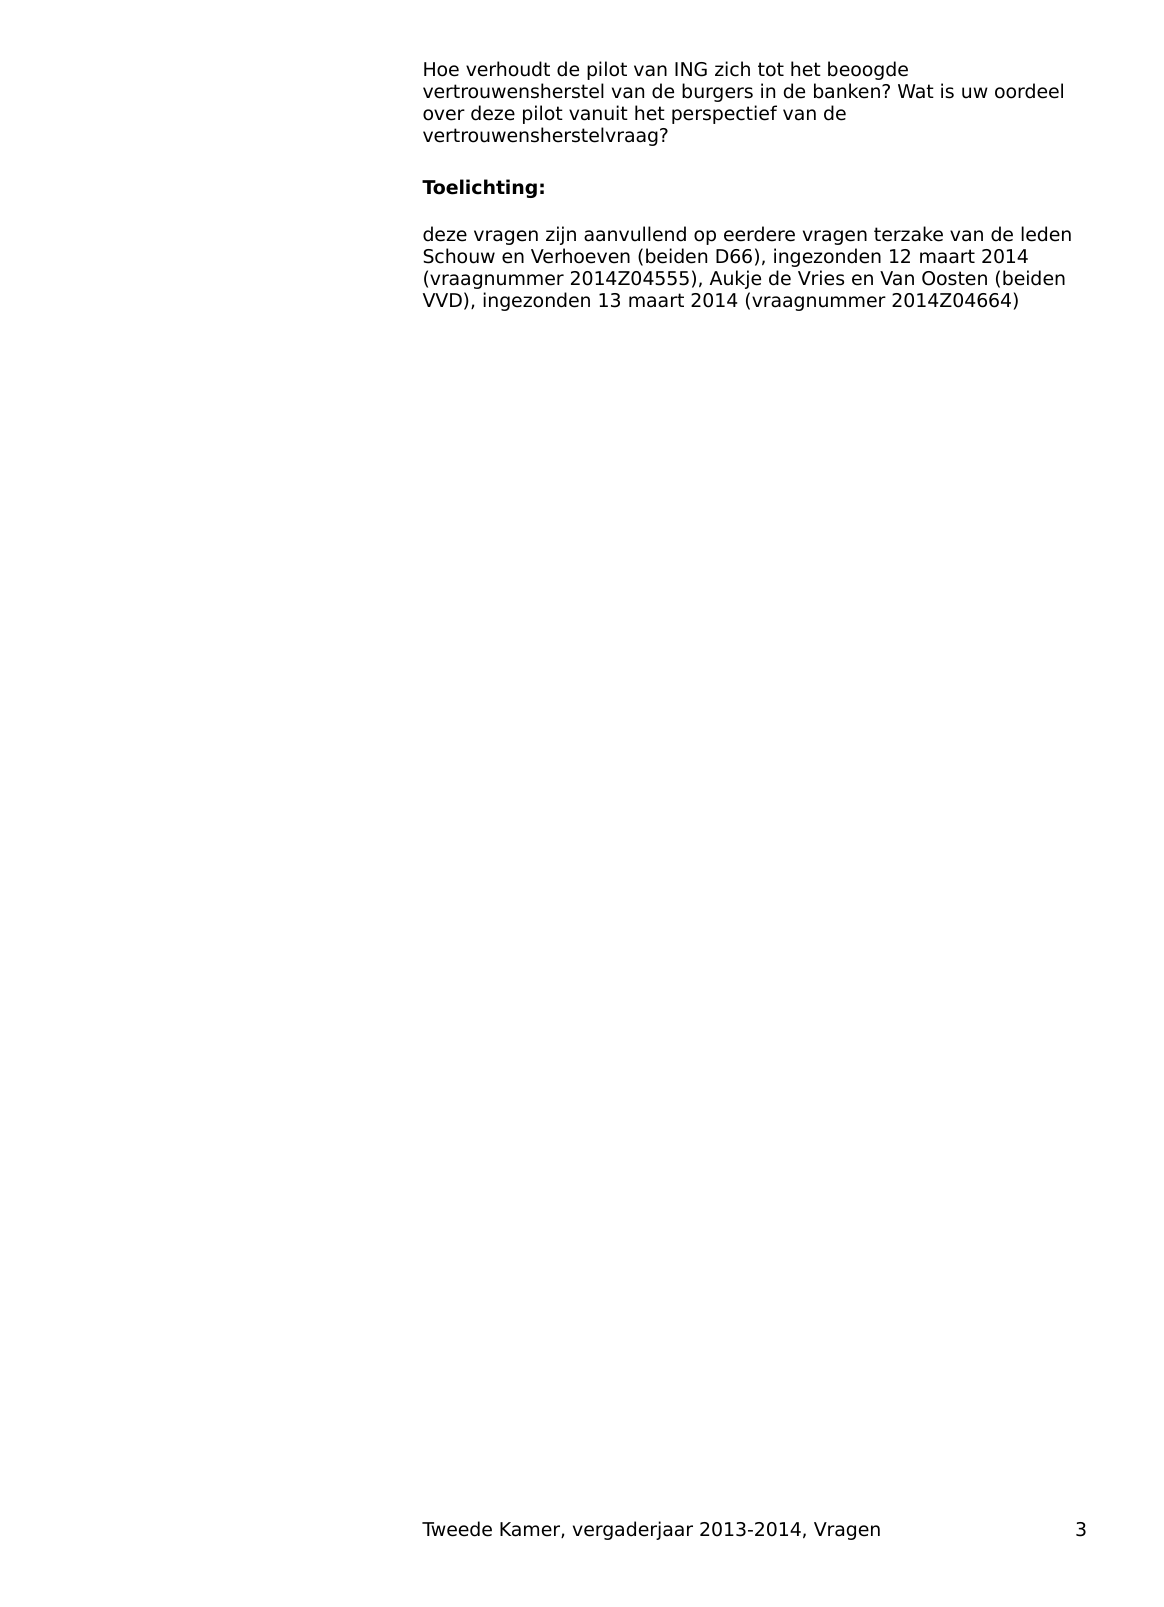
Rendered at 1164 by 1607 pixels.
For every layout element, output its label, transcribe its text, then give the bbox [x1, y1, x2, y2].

text deze vragen zijn aanvullend op eerdere vragen terzake van de leden Schouw en Verhoeven (beiden D66), ingezonden 12 maart 2014 (vraagnummer 2014Z04555), Aukje de Vries en Van Oosten (beiden VVD), ingezonden 13 maart 2014 (vraagnummer 2014Z04664) [422, 224, 1087, 312]
text Hoe verhoudt de pilot van ING zich tot het beoogde vertrouwensherstel van de burgers in de banken? Wat is uw oordeel over deze pilot vanuit het perspectief van de vertrouwensherstelvraag? [422, 59, 1087, 147]
subtitle Toelichting: [422, 177, 1087, 199]
